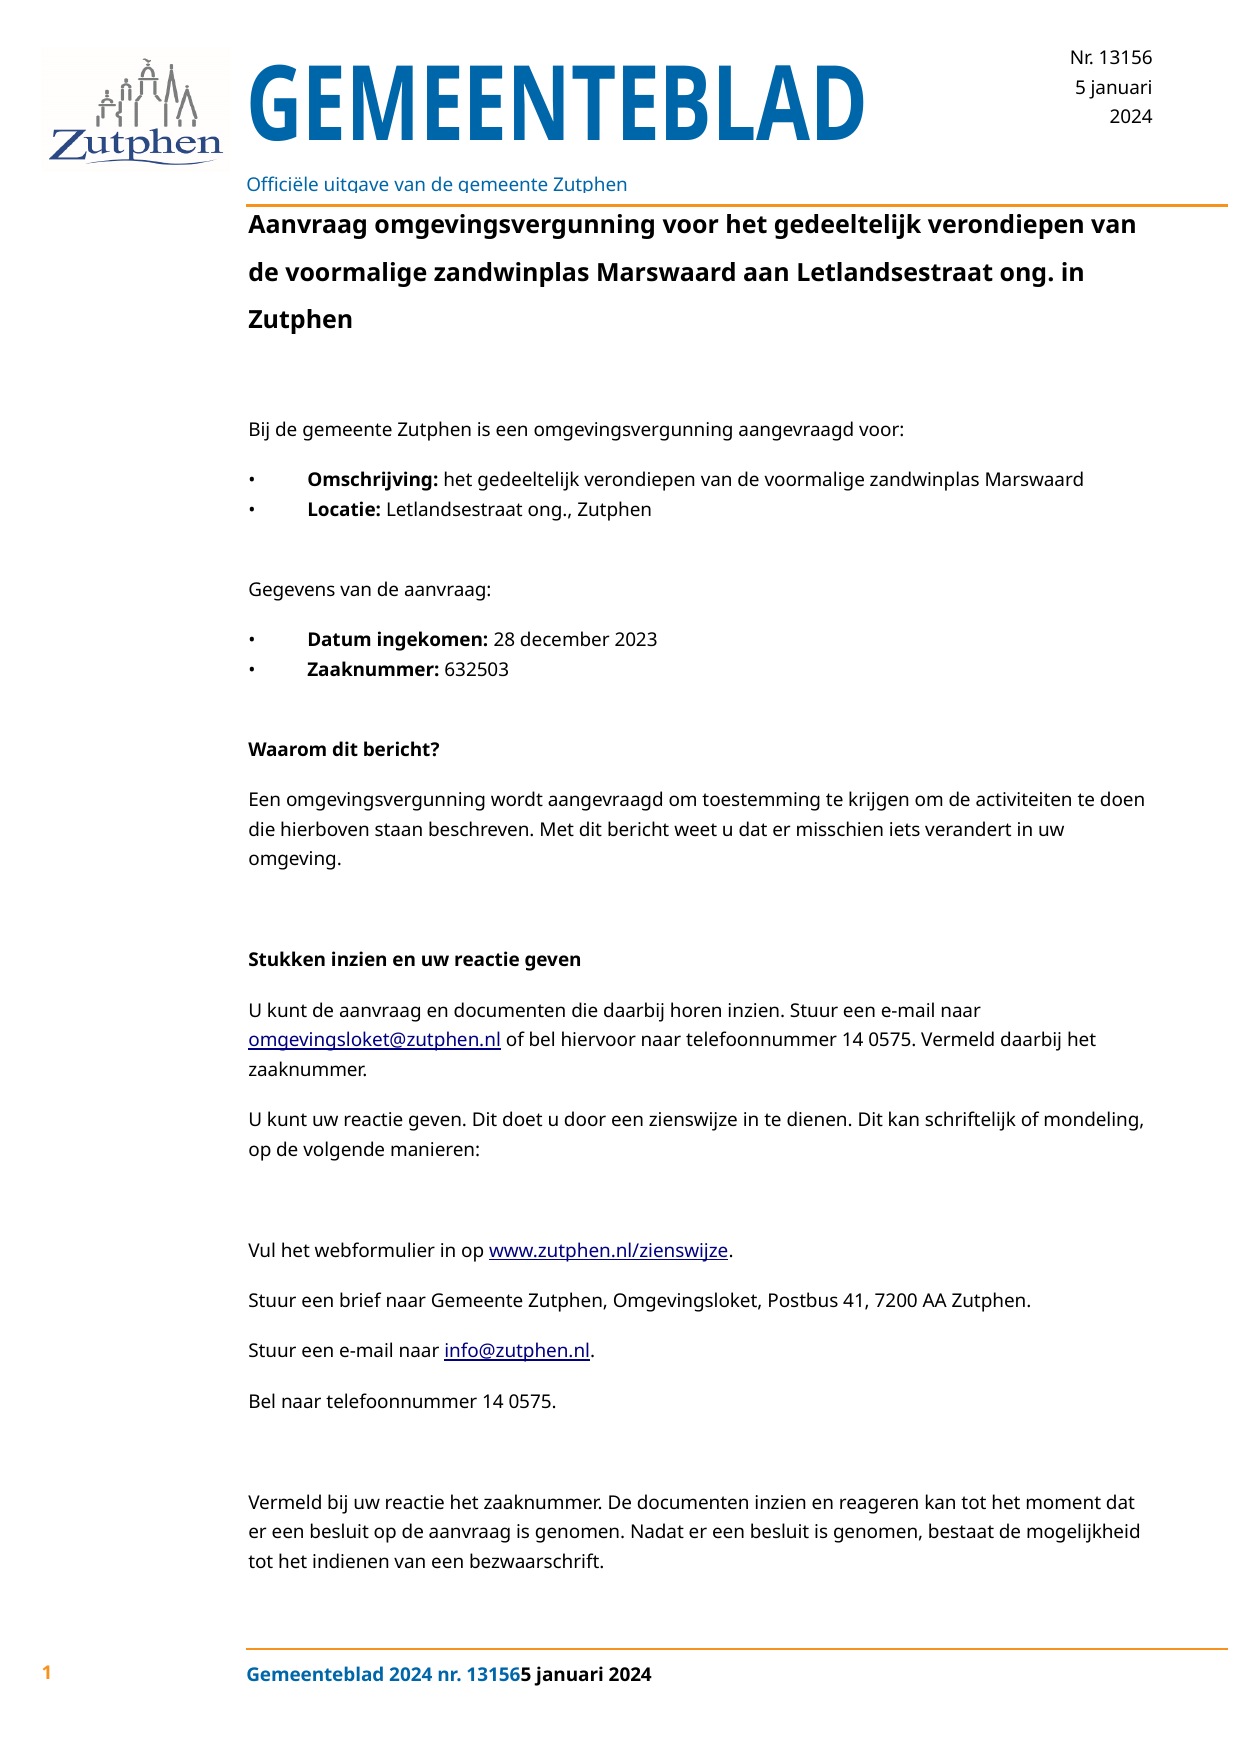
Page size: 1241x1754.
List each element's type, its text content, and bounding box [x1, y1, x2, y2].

text Stuur een brief naar Gemeente Zutphen, Omgevingsloket, Postbus 41, 7200 AA Zutphen. [248, 1287, 1152, 1313]
text Gegevens van de aanvraag: [248, 576, 1152, 602]
text Vermeld bij uw reactie het zaaknummer. De documenten inzien en reageren kan tot het moment dat er een besluit op de aanvraag is genomen. Nadat er een besluit is genomen, bestaat de mogelijkheid tot het indienen van een bezwaarschrift. [248, 1489, 1152, 1574]
text Stuur een e-mail naar info@zutphen.nl. [248, 1338, 1152, 1363]
text U kunt uw reactie geven. Dit doet u door een zienswijze in te dienen. Dit kan schriftelijk of mondeling, op de volgende manieren: [248, 1106, 1152, 1162]
text Bij de gemeente Zutphen is een omgevingsvergunning aangevraagd voor: [248, 416, 1152, 442]
text Waarom dit bericht? [248, 736, 1152, 762]
text Stukken inzien en uw reactie geven [248, 946, 1152, 972]
list Omschrijving: het gedeeltelijk verondiepen van de voormalige zandwinplas Marswaard [248, 466, 1152, 492]
list Datum ingekomen: 28 december 2023 [248, 626, 1152, 652]
text U kunt de aanvraag en documenten die daarbij horen inzien. Stuur een e-mail naar omgevingsloket@zutphen.nl of bel hiervoor naar telefoonnummer 14 0575. Vermeld daarbij het zaaknummer. [248, 997, 1152, 1082]
text Bel naar telefoonnummer 14 0575. [248, 1388, 1152, 1414]
text Een omgevingsvergunning wordt aangevraagd om toestemming te krijgen om de activiteiten te doen die hierboven staan beschreven. Met dit bericht weet u dat er misschien iets verandert in uw omgeving. [248, 786, 1152, 871]
text Vul het webformulier in op www.zutphen.nl/zienswijze. [248, 1237, 1152, 1262]
text Aanvraag omgevingsvergunning voor het gedeeltelijk verondiepen van de voormalige zandwinplas Marswaard aan Letlandsestraat ong. in Zutphen [248, 207, 1152, 336]
list Zaaknummer: 632503 [248, 656, 1152, 682]
picture [41, 47, 231, 172]
list Locatie: Letlandsestraat ong., Zutphen [248, 496, 1152, 522]
